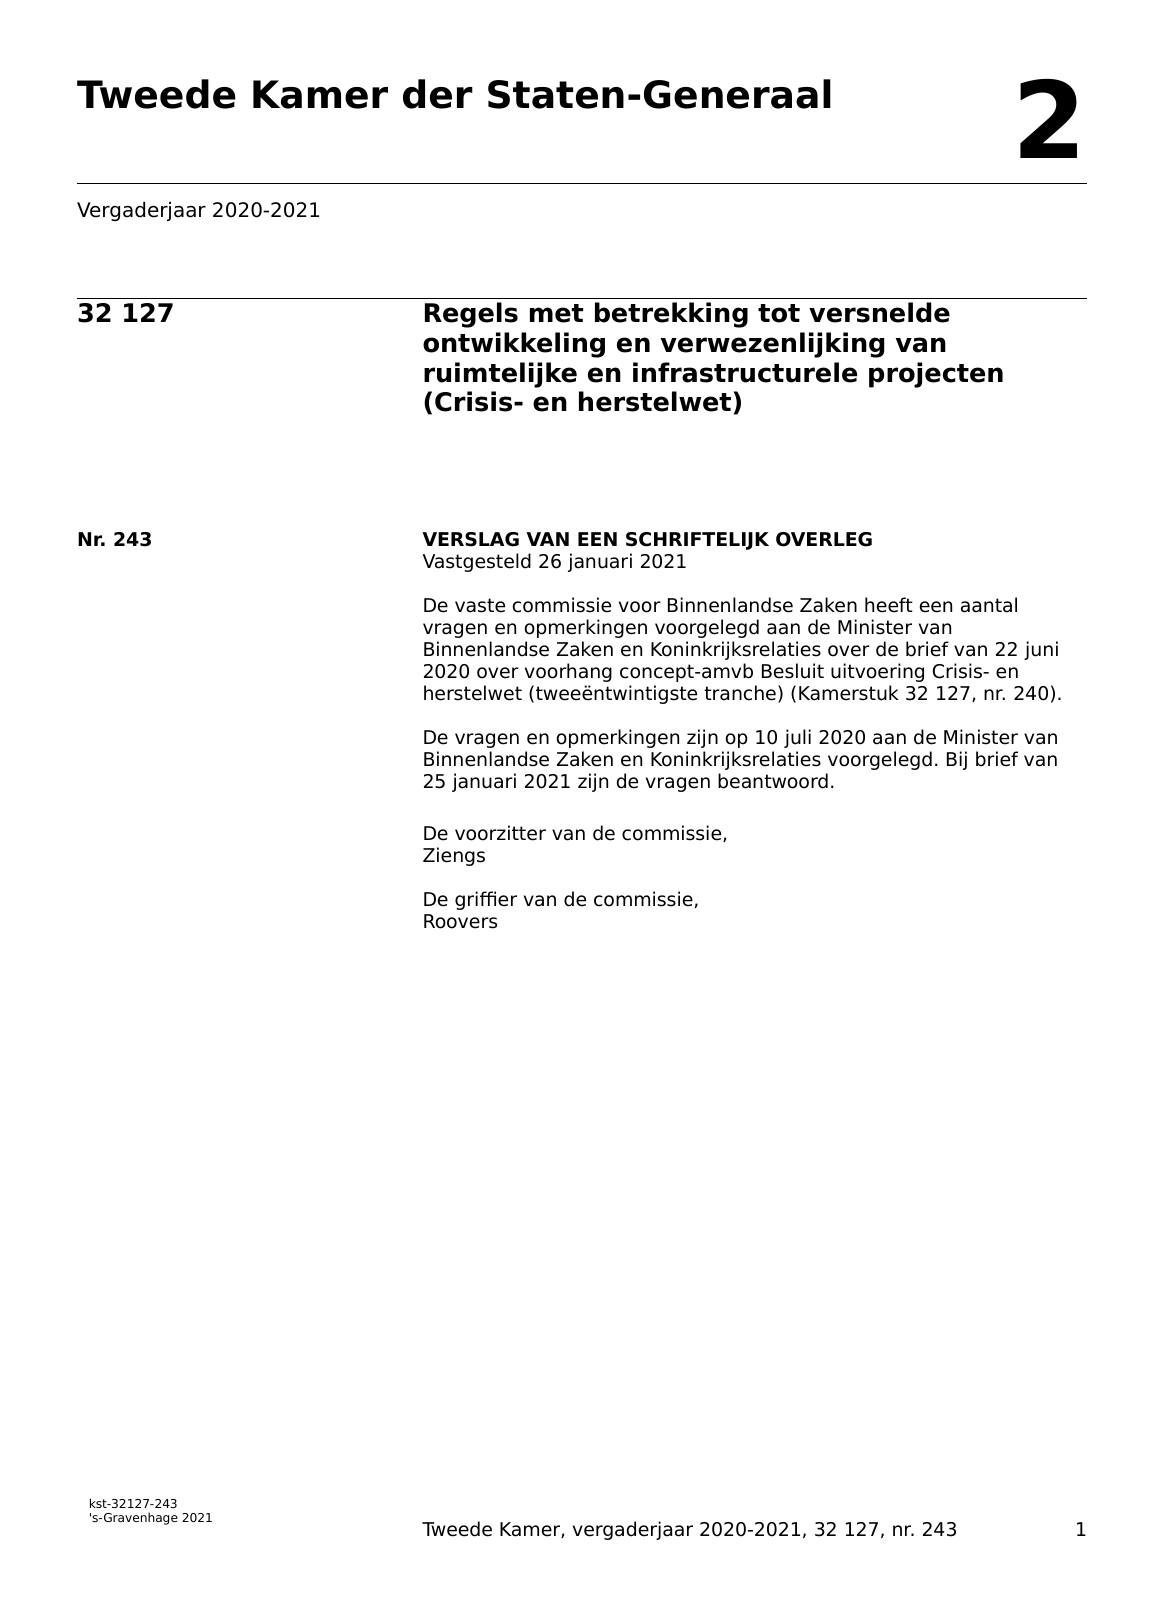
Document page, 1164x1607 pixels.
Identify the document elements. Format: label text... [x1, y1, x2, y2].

text 's-Gravenhage 2021 [88, 1511, 323, 1525]
text kst-32127-243 [88, 1497, 323, 1511]
text De griffier van de commissie, Roovers [422, 889, 1087, 933]
text De voorzitter van de commissie, Ziengs [422, 823, 1087, 867]
text Vastgesteld 26 januari 2021 [422, 551, 1087, 573]
subtitle Nr. 243 VERSLAG VAN EEN SCHRIFTELIJK OVERLEG [77, 529, 1087, 551]
table_header 2 [886, 59, 1087, 183]
subtitle 32 127 Regels met betrekking tot versnelde ontwikkeling en verwezenlijking van ruimtelijke en infrastructurele projecten (Crisis- en herstelwet) [77, 299, 1087, 418]
table_cell Vergaderjaar 2020-2021 [77, 184, 1087, 298]
text De vragen en opmerkingen zijn op 10 juli 2020 aan de Minister van Binnenlandse Zaken en Koninkrijksrelaties voorgelegd. Bij brief van 25 januari 2021 zijn de vragen beantwoord. [422, 727, 1087, 793]
text De vaste commissie voor Binnenlandse Zaken heeft een aantal vragen en opmerkingen voorgelegd aan de Minister van Binnenlandse Zaken en Koninkrijksrelaties over de brief van 22 juni 2020 over voorhang concept-amvb Besluit uitvoering Crisis- en herstelwet (tweeëntwintigste tranche) (Kamerstuk 32 127, nr. 240). [422, 595, 1087, 705]
table_header Tweede Kamer der Staten-Generaal [77, 59, 886, 183]
